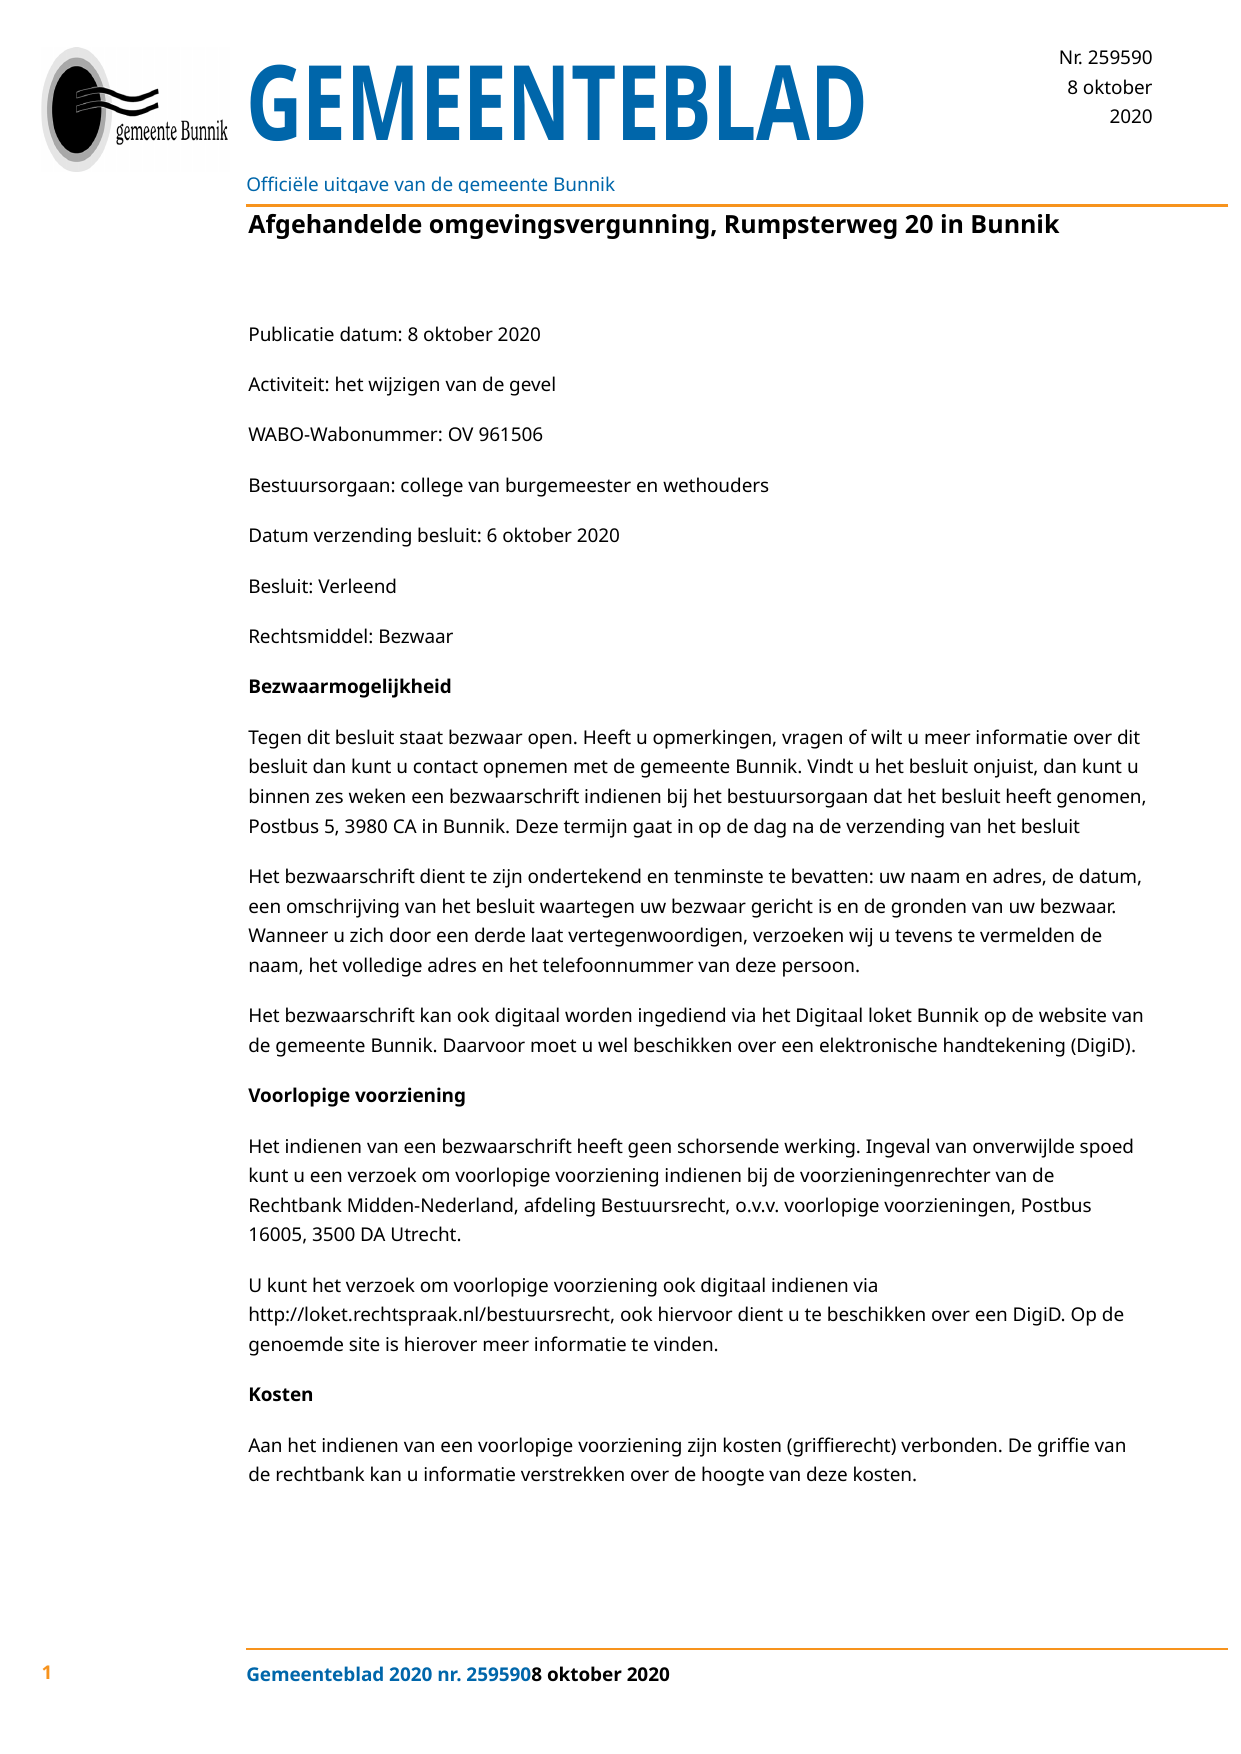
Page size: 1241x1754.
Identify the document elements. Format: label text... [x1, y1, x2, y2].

text Voorlopige voorziening [248, 1082, 1152, 1108]
text Rechtsmiddel: Bezwaar [248, 623, 1152, 649]
text Tegen dit besluit staat bezwaar open. Heeft u opmerkingen, vragen of wilt u meer informatie over dit besluit dan kunt u contact opnemen met de gemeente Bunnik. Vindt u het besluit onjuist, dan kunt u binnen zes weken een bezwaarschrift indienen bij het bestuursorgaan dat het besluit heeft genomen, Postbus 5, 3980 CA in Bunnik. Deze termijn gaat in op de dag na de verzending van het besluit [248, 724, 1152, 838]
text Het indienen van een bezwaarschrift heeft geen schorsende werking. Ingeval van onverwijlde spoed kunt u een verzoek om voorlopige voorziening indienen bij de voorzieningenrechter van de Rechtbank Midden-Nederland, afdeling Bestuursrecht, o.v.v. voorlopige voorzieningen, Postbus 16005, 3500 DA Utrecht. [248, 1133, 1152, 1247]
text Besluit: Verleend [248, 573, 1152, 598]
text Kosten [248, 1382, 1152, 1407]
text U kunt het verzoek om voorlopige voorziening ook digitaal indienen via http://loket.rechtspraak.nl/bestuursrecht, ook hiervoor dient u te beschikken over een DigiD. Op de genoemde site is hierover meer informatie te vinden. [248, 1272, 1152, 1357]
text Aan het indienen van een voorlopige voorziening zijn kosten (griffierecht) verbonden. De griffie van de rechtbank kan u informatie verstrekken over de hoogte van deze kosten. [248, 1432, 1152, 1487]
text Publicatie datum: 8 oktober 2020 [248, 321, 1152, 346]
text Afgehandelde omgevingsvergunning, Rumpsterweg 20 in Bunnik [248, 207, 1152, 241]
text Het bezwaarschrift dient te zijn ondertekend en tenminste te bevatten: uw naam en adres, de datum, een omschrijving van het besluit waartegen uw bezwaar gericht is en de gronden van uw bezwaar. Wanneer u zich door een derde laat vertegenwoordigen, verzoeken wij u tevens te vermelden de naam, het volledige adres en het telefoonnummer van deze persoon. [248, 863, 1152, 978]
text Bezwaarmogelijkheid [248, 674, 1152, 699]
picture [41, 47, 231, 172]
text Datum verzending besluit: 6 oktober 2020 [248, 522, 1152, 548]
text WABO-Wabonummer: OV 961506 [248, 422, 1152, 447]
text Het bezwaarschrift kan ook digitaal worden ingediend via het Digitaal loket Bunnik op de website van de gemeente Bunnik. Daarvoor moet u wel beschikken over een elektronische handtekening (DigiD). [248, 1002, 1152, 1058]
text Bestuursorgaan: college van burgemeester en wethouders [248, 472, 1152, 498]
text Activiteit: het wijzigen van de gevel [248, 371, 1152, 397]
